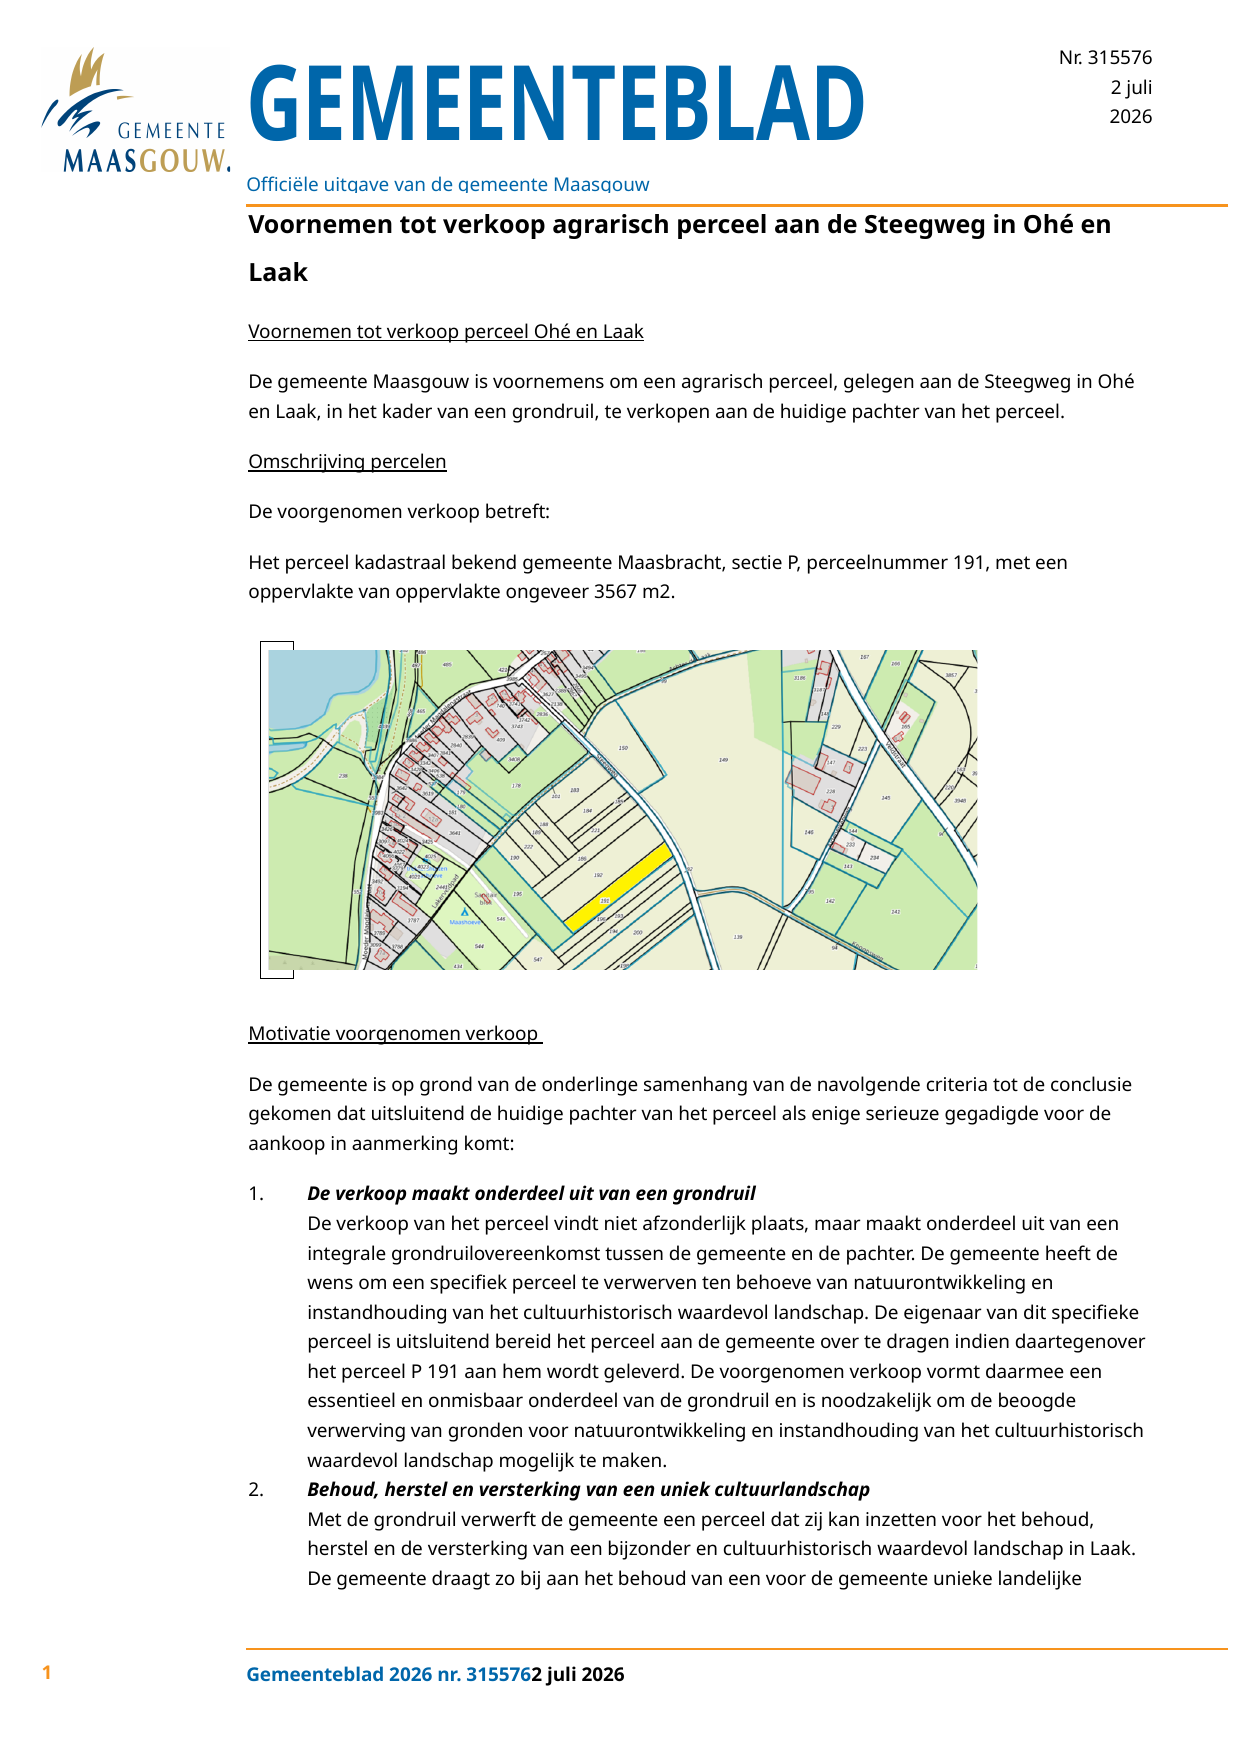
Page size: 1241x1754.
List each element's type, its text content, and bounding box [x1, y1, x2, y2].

list Met de grondruil verwerft de gemeente een perceel dat zij kan inzetten voor het behoud, herstel en de versterking van een bijzonder en cultuurhistorisch waardevol landschap in Laak. De gemeente draagt zo bij aan het behoud van een voor de gemeente unieke landelijke [248, 1506, 1152, 1591]
picture [268, 650, 978, 970]
text Het perceel kadastraal bekend gemeente Maasbracht, sectie P, perceelnummer 191, met een oppervlakte van oppervlakte ongeveer 3567 m2. [248, 549, 1152, 604]
text De voorgenomen verkoop betreft: [248, 499, 1152, 524]
text Motivatie voorgenomen verkoop [248, 1021, 1152, 1046]
list De verkoop van het perceel vindt niet afzonderlijk plaats, maar maakt onderdeel uit van een integrale grondruilovereenkomst tussen de gemeente en de pachter. De gemeente heeft de wens om een specifiek perceel te verwerven ten behoeve van natuurontwikkeling en instandhouding van het cultuurhistorisch waardevol landschap. De eigenaar van dit specifieke perceel is uitsluitend bereid het perceel aan de gemeente over te dragen indien daartegenover het perceel P 191 aan hem wordt geleverd. De voorgenomen verkoop vormt daarmee een essentieel en onmisbaar onderdeel van de grondruil en is noodzakelijk om de beoogde verwerving van gronden voor natuurontwikkeling en instandhouding van het cultuurhistorisch waardevol landschap mogelijk te maken. [248, 1210, 1152, 1473]
text Voornemen tot verkoop agrarisch perceel aan de Steegweg in Ohé en Laak [248, 207, 1152, 288]
text De gemeente is op grond van de onderlinge samenhang van de navolgende criteria tot de conclusie gekomen dat uitsluitend de huidige pachter van het perceel als enige serieuze gegadigde voor de aankoop in aanmerking komt: [248, 1071, 1152, 1156]
list De verkoop maakt onderdeel uit van een grondruil [248, 1181, 1152, 1206]
picture [41, 47, 231, 172]
text De gemeente Maasgouw is voornemens om een agrarisch perceel, gelegen aan de Steegweg in Ohé en Laak, in het kader van een grondruil, te verkopen aan de huidige pachter van het perceel. [248, 368, 1152, 424]
list Behoud, herstel en versterking van een uniek cultuurlandschap [248, 1476, 1152, 1502]
text Voornemen tot verkoop perceel Ohé en Laak [248, 318, 1152, 344]
text Omschrijving percelen [248, 448, 1152, 474]
